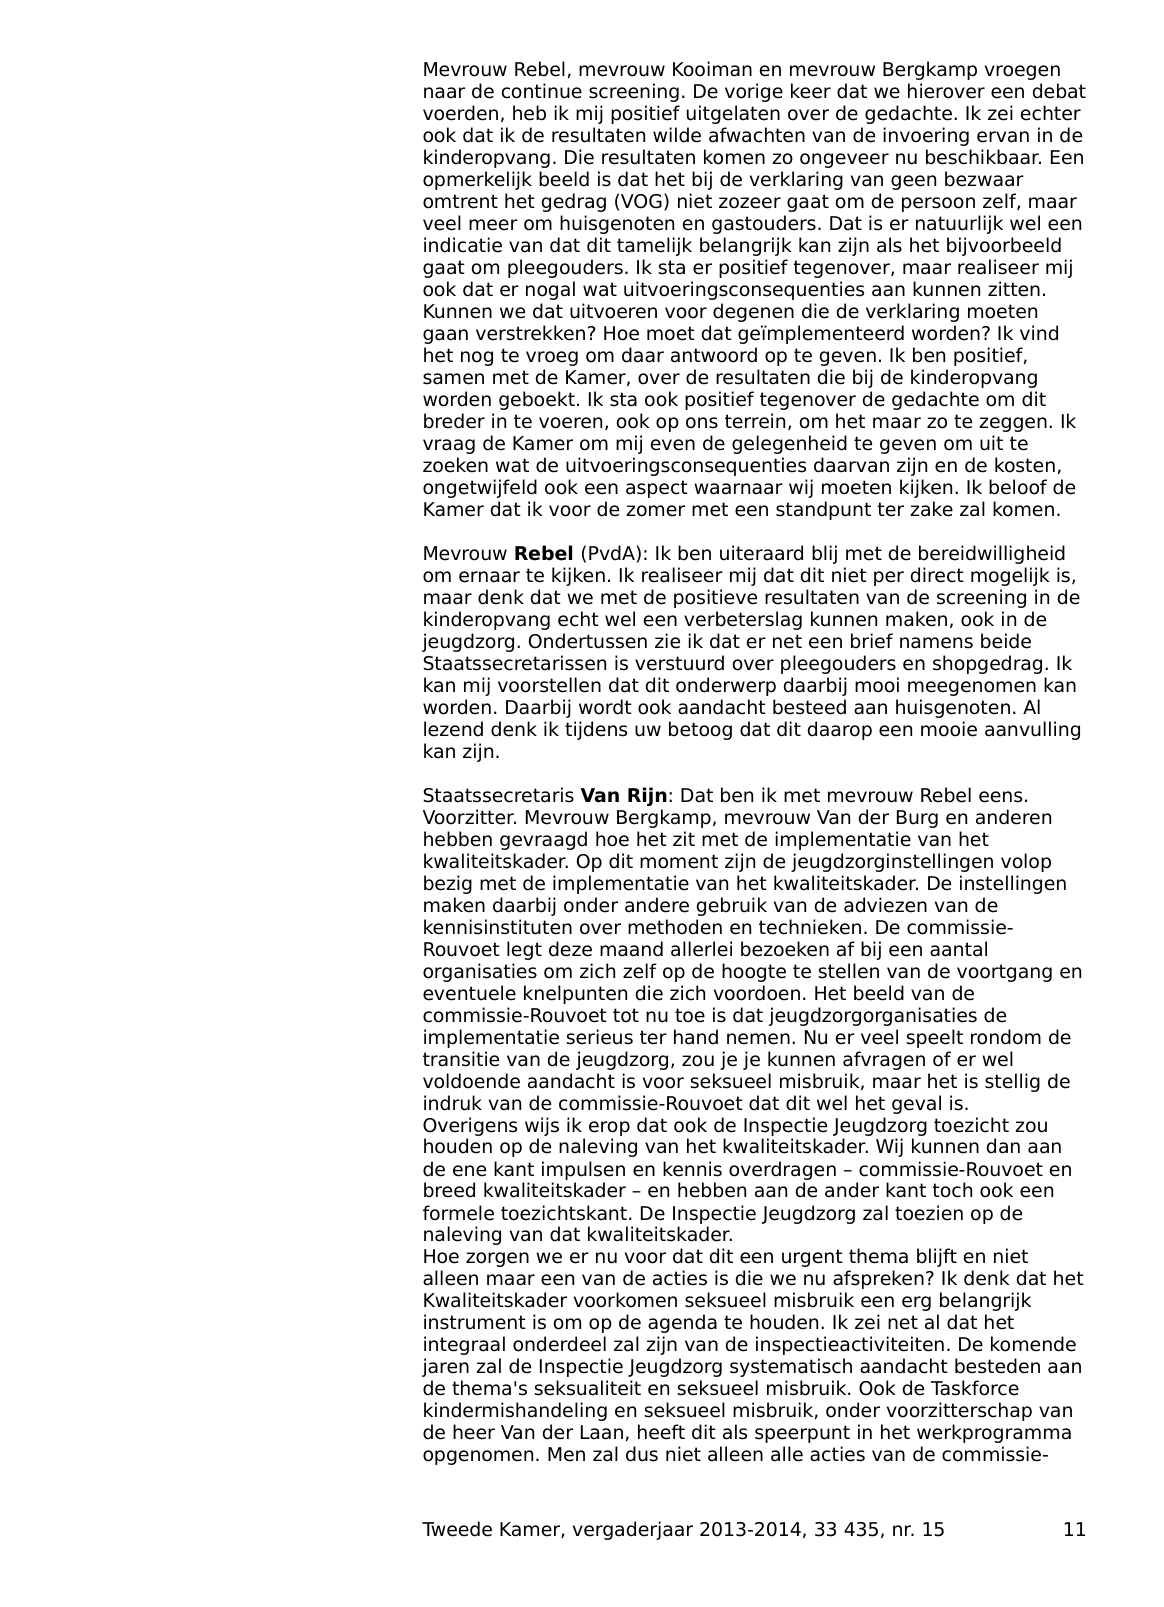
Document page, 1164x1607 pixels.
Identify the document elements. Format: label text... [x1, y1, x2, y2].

text Staatssecretaris Van Rijn: Dat ben ik met mevrouw Rebel eens. [422, 785, 1087, 807]
text Hoe zorgen we er nu voor dat dit een urgent thema blijft en niet alleen maar een van de acties is die we nu afspreken? Ik denk dat het Kwaliteitskader voorkomen seksueel misbruik een erg belangrijk instrument is om op de agenda te houden. Ik zei net al dat het integraal onderdeel zal zijn van de inspectieactiviteiten. De komende jaren zal de Inspectie Jeugdzorg systematisch aandacht besteden aan de thema's seksualiteit en seksueel misbruik. Ook de Taskforce kindermishandeling en seksueel misbruik, onder voorzitterschap van de heer Van der Laan, heeft dit als speerpunt in het werkprogramma opgenomen. Men zal dus niet alleen alle acties van de commissie- [422, 1246, 1087, 1466]
text Overigens wijs ik erop dat ook de Inspectie Jeugdzorg toezicht zou houden op de naleving van het kwaliteitskader. Wij kunnen dan aan de ene kant impulsen en kennis overdragen – commissie-Rouvoet en breed kwaliteitskader – en hebben aan de ander kant toch ook een formele toezichtskant. De Inspectie Jeugdzorg zal toezien op de naleving van dat kwaliteitskader. [422, 1114, 1087, 1246]
text Voorzitter. Mevrouw Bergkamp, mevrouw Van der Burg en anderen hebben gevraagd hoe het zit met de implementatie van het kwaliteitskader. Op dit moment zijn de jeugdzorginstellingen volop bezig met de implementatie van het kwaliteitskader. De instellingen maken daarbij onder andere gebruik van de adviezen van de kennisinstituten over methoden en technieken. De commissie-Rouvoet legt deze maand allerlei bezoeken af bij een aantal organisaties om zich zelf op de hoogte te stellen van de voortgang en eventuele knelpunten die zich voordoen. Het beeld van de commissie-Rouvoet tot nu toe is dat jeugdzorgorganisaties de implementatie serieus ter hand nemen. Nu er veel speelt rondom de transitie van de jeugdzorg, zou je je kunnen afvragen of er wel voldoende aandacht is voor seksueel misbruik, maar het is stellig de indruk van de commissie-Rouvoet dat dit wel het geval is. [422, 807, 1087, 1114]
text Mevrouw Rebel (PvdA): Ik ben uiteraard blij met de bereidwilligheid om ernaar te kijken. Ik realiseer mij dat dit niet per direct mogelijk is, maar denk dat we met de positieve resultaten van de screening in de kinderopvang echt wel een verbeterslag kunnen maken, ook in de jeugdzorg. Ondertussen zie ik dat er net een brief namens beide Staatssecretarissen is verstuurd over pleegouders en shopgedrag. Ik kan mij voorstellen dat dit onderwerp daarbij mooi meegenomen kan worden. Daarbij wordt ook aandacht besteed aan huisgenoten. Al lezend denk ik tijdens uw betoog dat dit daarop een mooie aanvulling kan zijn. [422, 543, 1087, 763]
text Mevrouw Rebel, mevrouw Kooiman en mevrouw Bergkamp vroegen naar de continue screening. De vorige keer dat we hierover een debat voerden, heb ik mij positief uitgelaten over de gedachte. Ik zei echter ook dat ik de resultaten wilde afwachten van de invoering ervan in de kinderopvang. Die resultaten komen zo ongeveer nu beschikbaar. Een opmerkelijk beeld is dat het bij de verklaring van geen bezwaar omtrent het gedrag (VOG) niet zozeer gaat om de persoon zelf, maar veel meer om huisgenoten en gastouders. Dat is er natuurlijk wel een indicatie van dat dit tamelijk belangrijk kan zijn als het bijvoorbeeld gaat om pleegouders. Ik sta er positief tegenover, maar realiseer mij ook dat er nogal wat uitvoeringsconsequenties aan kunnen zitten. Kunnen we dat uitvoeren voor degenen die de verklaring moeten gaan verstrekken? Hoe moet dat geïmplementeerd worden? Ik vind het nog te vroeg om daar antwoord op te geven. Ik ben positief, samen met de Kamer, over de resultaten die bij de kinderopvang worden geboekt. Ik sta ook positief tegenover de gedachte om dit breder in te voeren, ook op ons terrein, om het maar zo te zeggen. Ik vraag de Kamer om mij even de gelegenheid te geven om uit te zoeken wat de uitvoeringsconsequenties daarvan zijn en de kosten, ongetwijfeld ook een aspect waarnaar wij moeten kijken. Ik beloof de Kamer dat ik voor de zomer met een standpunt ter zake zal komen. [422, 59, 1087, 521]
